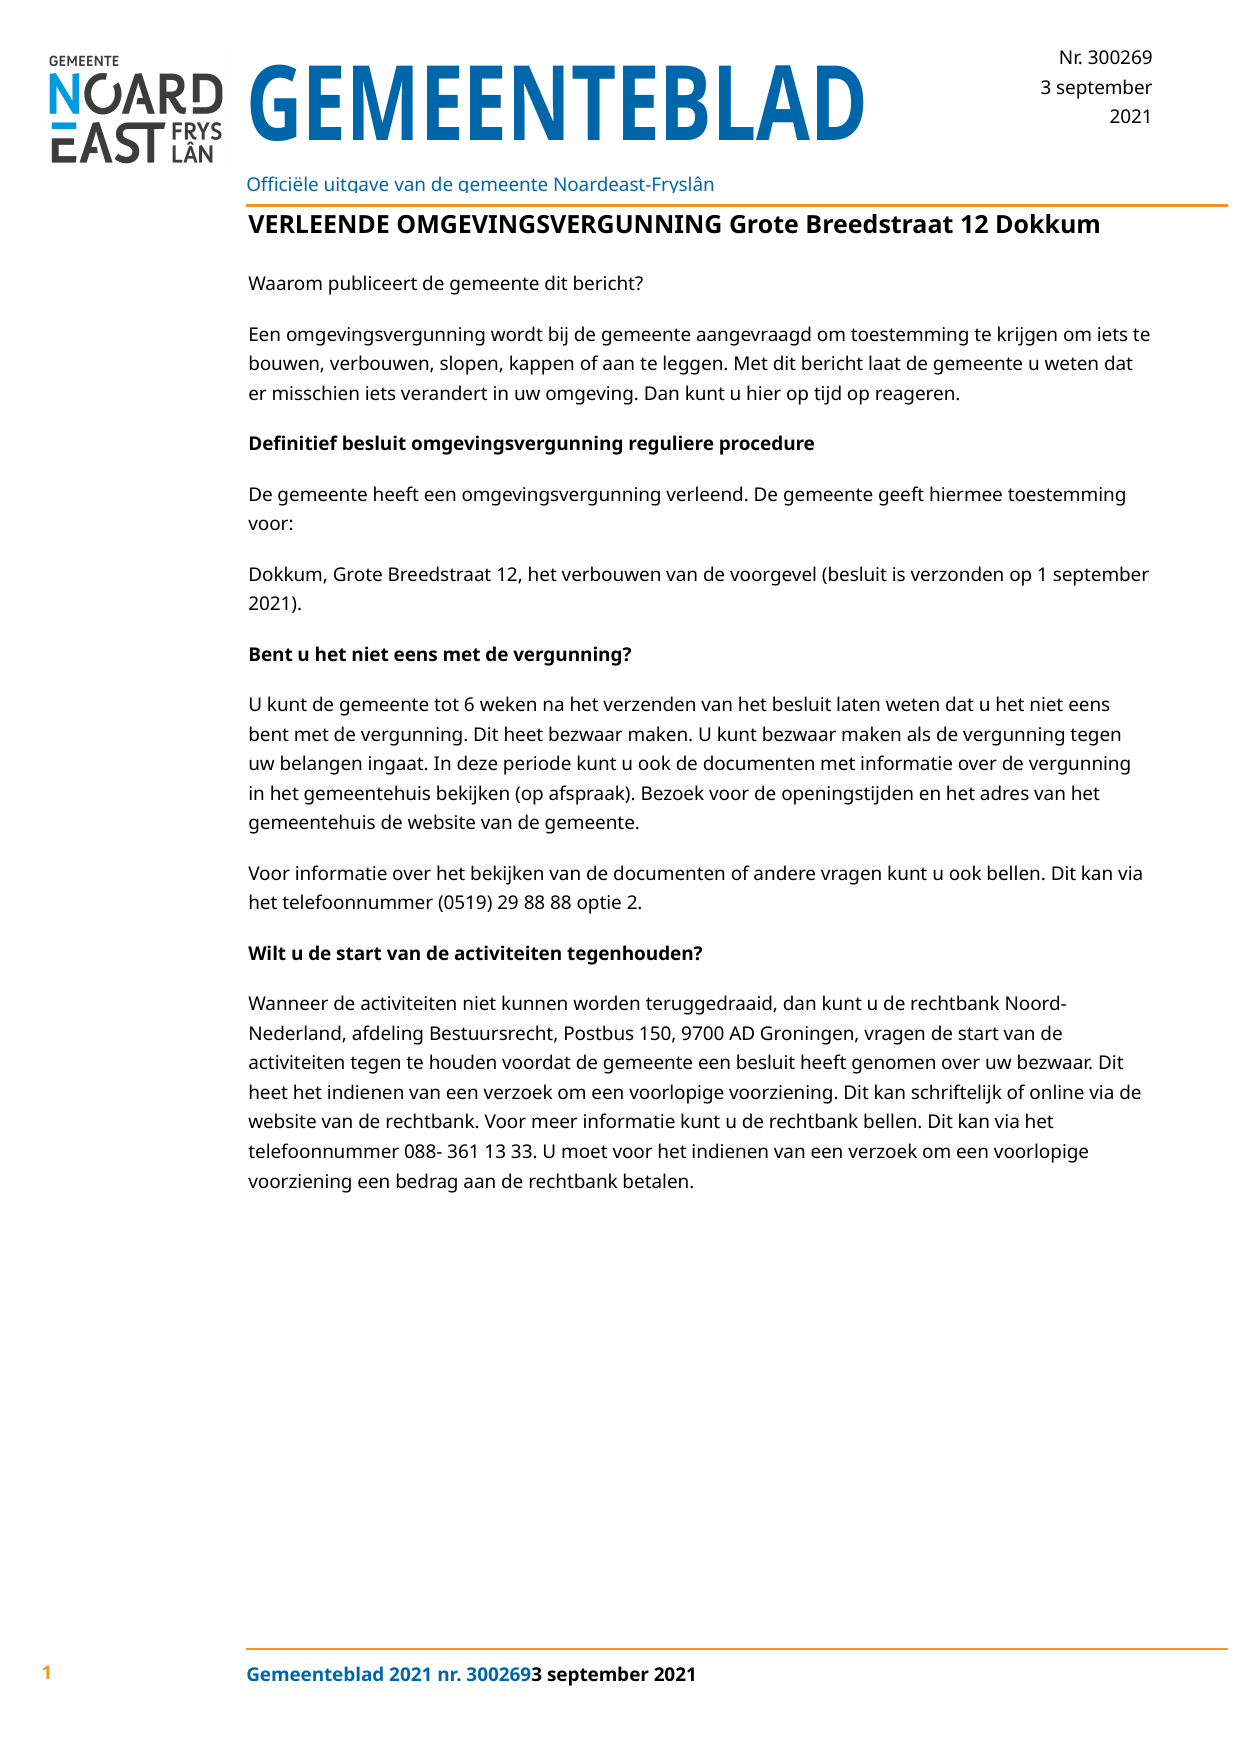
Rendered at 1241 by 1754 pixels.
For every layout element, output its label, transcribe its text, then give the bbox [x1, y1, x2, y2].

text Waarom publiceert de gemeente dit bericht? [248, 270, 1152, 296]
text Wanneer de activiteiten niet kunnen worden teruggedraaid, dan kunt u de rechtbank Noord-Nederland, afdeling Bestuursrecht, Postbus 150, 9700 AD Groningen, vragen de start van de activiteiten tegen te houden voordat de gemeente een besluit heeft genomen over uw bezwaar. Dit heet het indienen van een verzoek om een voorlopige voorziening. Dit kan schriftelijk of online via de website van de rechtbank. Voor meer informatie kunt u de rechtbank bellen. Dit kan via het telefoonnummer 088- 361 13 33. U moet voor het indienen van een verzoek om een voorlopige voorziening een bedrag aan de rechtbank betalen. [248, 990, 1152, 1193]
text De gemeente heeft een omgevingsvergunning verleend. De gemeente geeft hiermee toestemming voor: [248, 481, 1152, 536]
text Wilt u de start van de activiteiten tegenhouden? [248, 940, 1152, 966]
text Een omgevingsvergunning wordt bij de gemeente aangevraagd om toestemming te krijgen om iets te bouwen, verbouwen, slopen, kappen of aan te leggen. Met dit bericht laat de gemeente u weten dat er misschien iets verandert in uw omgeving. Dan kunt u hier op tijd op reageren. [248, 321, 1152, 406]
text Dokkum, Grote Breedstraat 12, het verbouwen van de voorgevel (besluit is verzonden op 1 september 2021). [248, 561, 1152, 616]
text Voor informatie over het bekijken van de documenten of andere vragen kunt u ook bellen. Dit kan via het telefoonnummer (0519) 29 88 88 optie 2. [248, 860, 1152, 915]
text VERLEENDE OMGEVINGSVERGUNNING Grote Breedstraat 12 Dokkum [248, 207, 1152, 241]
text Definitief besluit omgevingsvergunning reguliere procedure [248, 430, 1152, 456]
picture [41, 47, 231, 172]
text U kunt de gemeente tot 6 weken na het verzenden van het besluit laten weten dat u het niet eens bent met de vergunning. Dit heet bezwaar maken. U kunt bezwaar maken als de vergunning tegen uw belangen ingaat. In deze periode kunt u ook de documenten met informatie over de vergunning in het gemeentehuis bekijken (op afspraak). Bezoek voor de openingstijden en het adres van het gemeentehuis de website van de gemeente. [248, 691, 1152, 835]
text Bent u het niet eens met de vergunning? [248, 641, 1152, 666]
